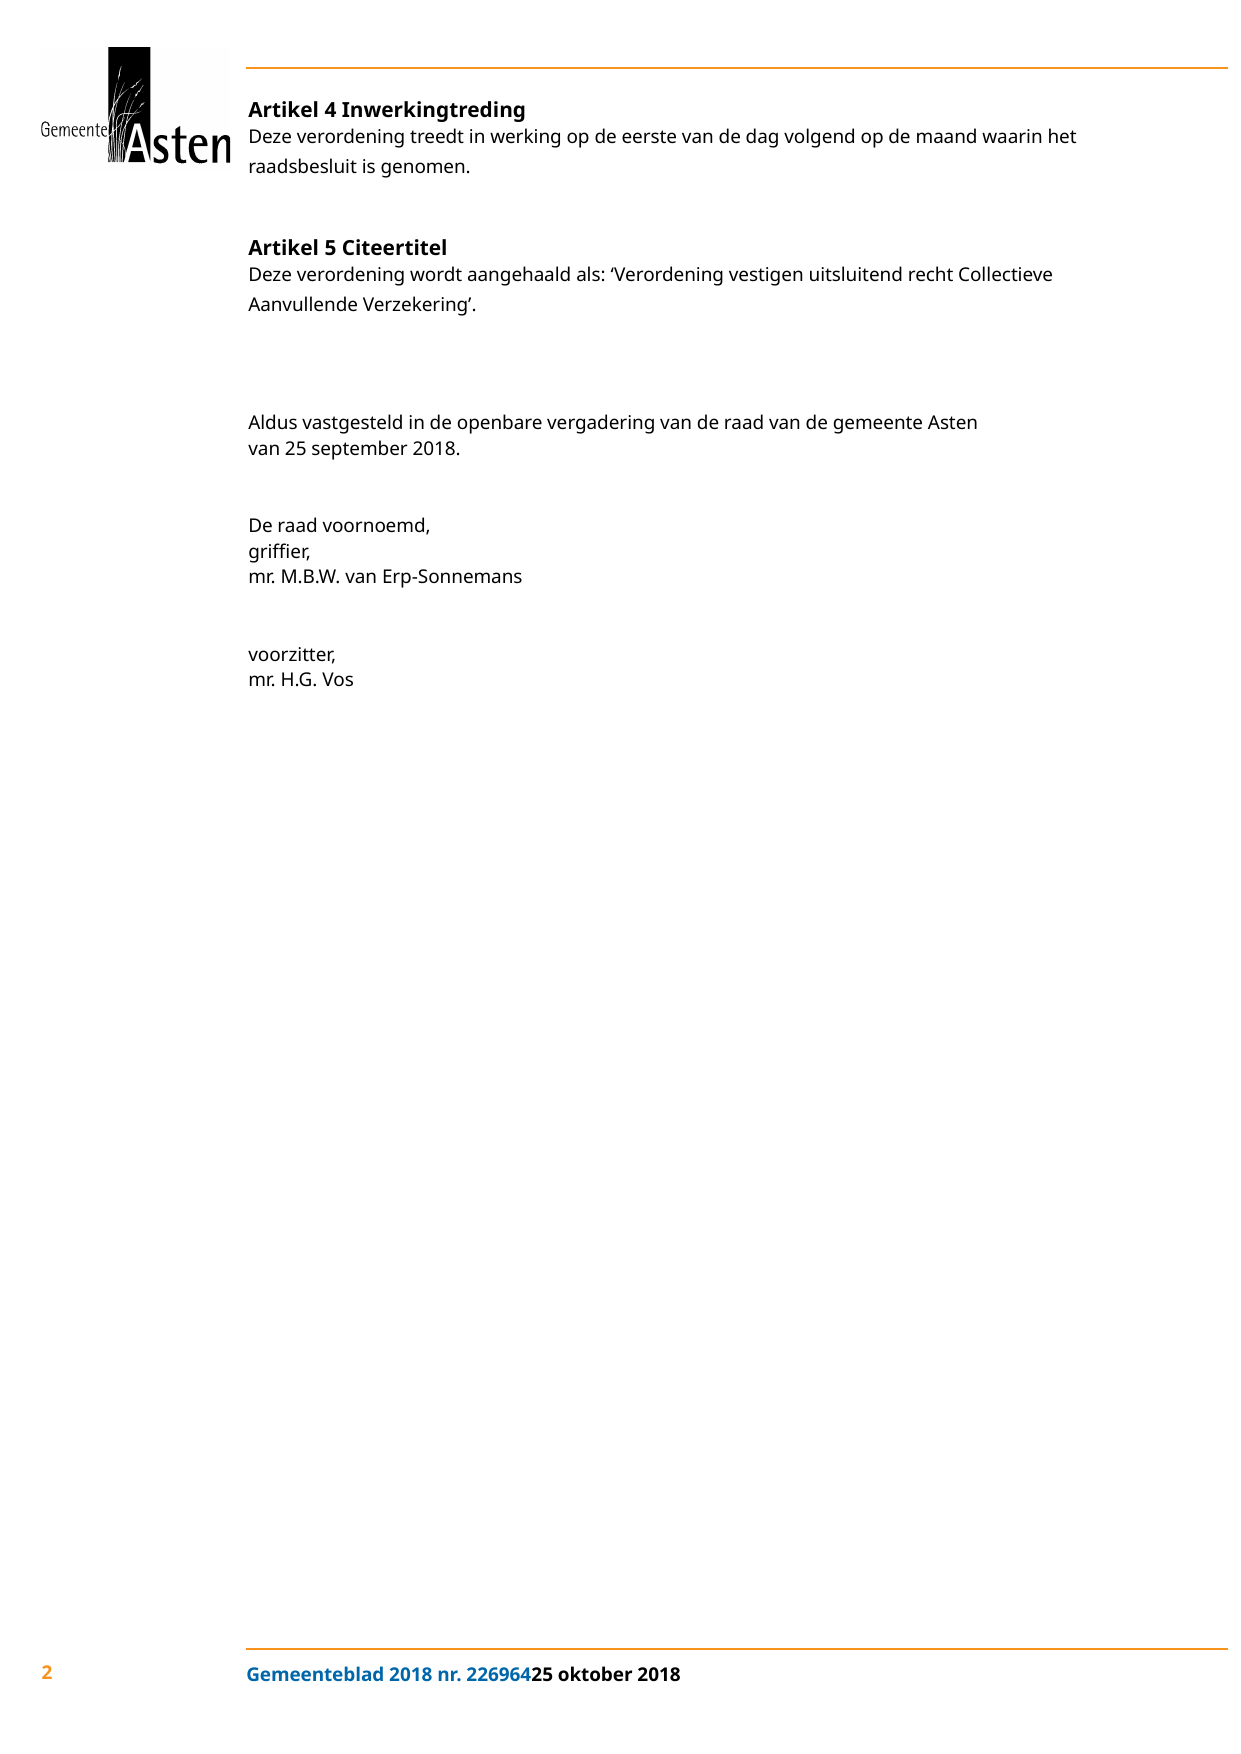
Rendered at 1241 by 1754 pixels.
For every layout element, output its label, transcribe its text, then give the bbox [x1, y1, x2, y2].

text De raad voornoemd, [248, 512, 1152, 538]
text Artikel 5 Citeertitel [248, 233, 1152, 261]
text griffier, [248, 538, 1152, 563]
text voorzitter, [248, 641, 1152, 666]
text mr. H.G. Vos [248, 666, 1152, 692]
text Artikel 4 Inwerkingtreding [248, 95, 1152, 123]
text mr. M.B.W. van Erp-Sonnemans [248, 563, 1152, 589]
text Deze verordening wordt aangehaald als: ‘Verordening vestigen uitsluitend recht Collectieve Aanvullende Verzekering’. [248, 261, 1152, 317]
text van 25 september 2018. [248, 435, 1152, 461]
text Aldus vastgesteld in de openbare vergadering van de raad van de gemeente Asten [248, 409, 1152, 435]
text Deze verordening treedt in werking op de eerste van de dag volgend op de maand waarin het raadsbesluit is genomen. [248, 123, 1152, 178]
picture [41, 47, 231, 172]
